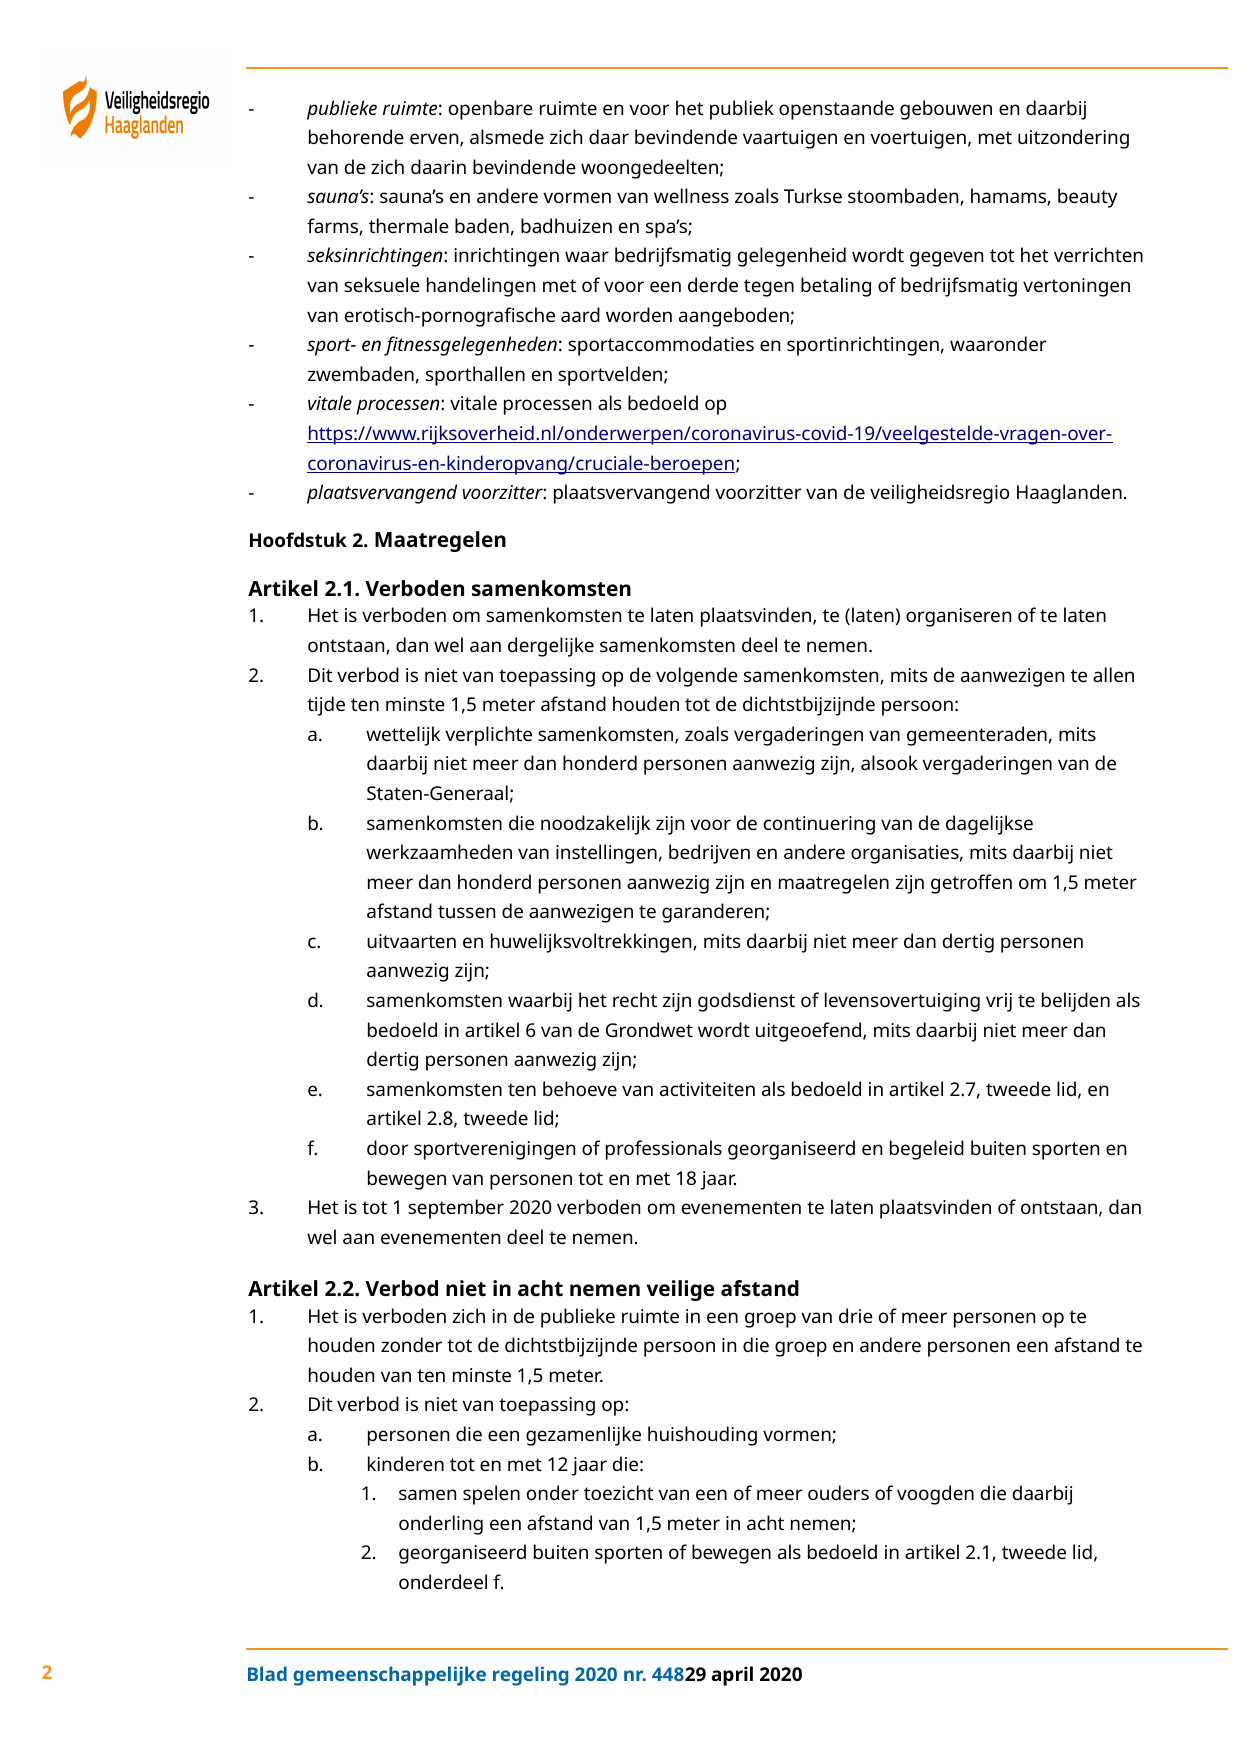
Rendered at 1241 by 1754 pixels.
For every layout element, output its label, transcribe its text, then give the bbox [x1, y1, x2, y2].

list uitvaarten en huwelijksvoltrekkingen, mits daarbij niet meer dan dertig personen aanwezig zijn; [307, 928, 1152, 983]
list seksinrichtingen: inrichtingen waar bedrijfsmatig gelegenheid wordt gegeven tot het verrichten van seksuele handelingen met of voor een derde tegen betaling of bedrijfsmatig vertoningen van erotisch-pornografische aard worden aangeboden; [248, 243, 1152, 328]
list Het is verboden zich in de publieke ruimte in een groep van drie of meer personen op te houden zonder tot de dichtstbijzijnde persoon in die groep en andere personen een afstand te houden van ten minste 1,5 meter. [248, 1303, 1152, 1388]
list georganiseerd buiten sporten of bewegen als bedoeld in artikel 2.1, tweede lid, onderdeel f. [361, 1539, 1152, 1595]
list vitale processen: vitale processen als bedoeld op https://www.rijksoverheid.nl/onderwerpen/coronavirus-covid-19/veelgestelde-vragen-over-coronavirus-en-kinderopvang/cruciale-beroepen; [248, 391, 1152, 476]
list samenkomsten waarbij het recht zijn godsdienst of levensovertuiging vrij te belijden als bedoeld in artikel 6 van de Grondwet wordt uitgeoefend, mits daarbij niet meer dan dertig personen aanwezig zijn; [307, 987, 1152, 1072]
list sport- en fitnessgelegenheden: sportaccommodaties en sportinrichtingen, waaronder zwembaden, sporthallen en sportvelden; [248, 331, 1152, 387]
list sauna’s: sauna’s en andere vormen van wellness zoals Turkse stoombaden, hamams, beauty farms, thermale baden, badhuizen en spa’s; [248, 183, 1152, 239]
text Hoofdstuk 2. Maatregelen [248, 525, 1152, 553]
list door sportverenigingen of professionals georganiseerd en begeleid buiten sporten en bewegen van personen tot en met 18 jaar. [307, 1135, 1152, 1191]
text Artikel 2.2. Verbod niet in acht nemen veilige afstand [248, 1274, 1152, 1303]
list Het is tot 1 september 2020 verboden om evenementen te laten plaatsvinden of ontstaan, dan wel aan evenementen deel te nemen. [248, 1194, 1152, 1250]
list wettelijk verplichte samenkomsten, zoals vergaderingen van gemeenteraden, mits daarbij niet meer dan honderd personen aanwezig zijn, alsook vergaderingen van de Staten-Generaal; [307, 721, 1152, 806]
list publieke ruimte: openbare ruimte en voor het publiek openstaande gebouwen en daarbij behorende erven, alsmede zich daar bevindende vaartuigen en voertuigen, met uitzondering van de zich daarin bevindende woongedeelten; [248, 95, 1152, 180]
text Artikel 2.1. Verboden samenkomsten [248, 574, 1152, 603]
list Dit verbod is niet van toepassing op: [248, 1392, 1152, 1417]
picture [41, 47, 231, 172]
list Dit verbod is niet van toepassing op de volgende samenkomsten, mits de aanwezigen te allen tijde ten minste 1,5 meter afstand houden tot de dichtstbijzijnde persoon: [248, 662, 1152, 717]
list samenkomsten ten behoeve van activiteiten als bedoeld in artikel 2.7, tweede lid, en artikel 2.8, tweede lid; [307, 1076, 1152, 1131]
list samenkomsten die noodzakelijk zijn voor de continuering van de dagelijkse werkzaamheden van instellingen, bedrijven en andere organisaties, mits daarbij niet meer dan honderd personen aanwezig zijn en maatregelen zijn getroffen om 1,5 meter afstand tussen de aanwezigen te garanderen; [307, 810, 1152, 924]
list plaatsvervangend voorzitter: plaatsvervangend voorzitter van de veiligheidsregio Haaglanden. [248, 479, 1152, 505]
list samen spelen onder toezicht van een of meer ouders of voogden die daarbij onderling een afstand van 1,5 meter in acht nemen; [361, 1480, 1152, 1536]
list Het is verboden om samenkomsten te laten plaatsvinden, te (laten) organiseren of te laten ontstaan, dan wel aan dergelijke samenkomsten deel te nemen. [248, 603, 1152, 658]
list personen die een gezamenlijke huishouding vormen; [307, 1421, 1152, 1447]
list kinderen tot en met 12 jaar die: [307, 1451, 1152, 1476]
